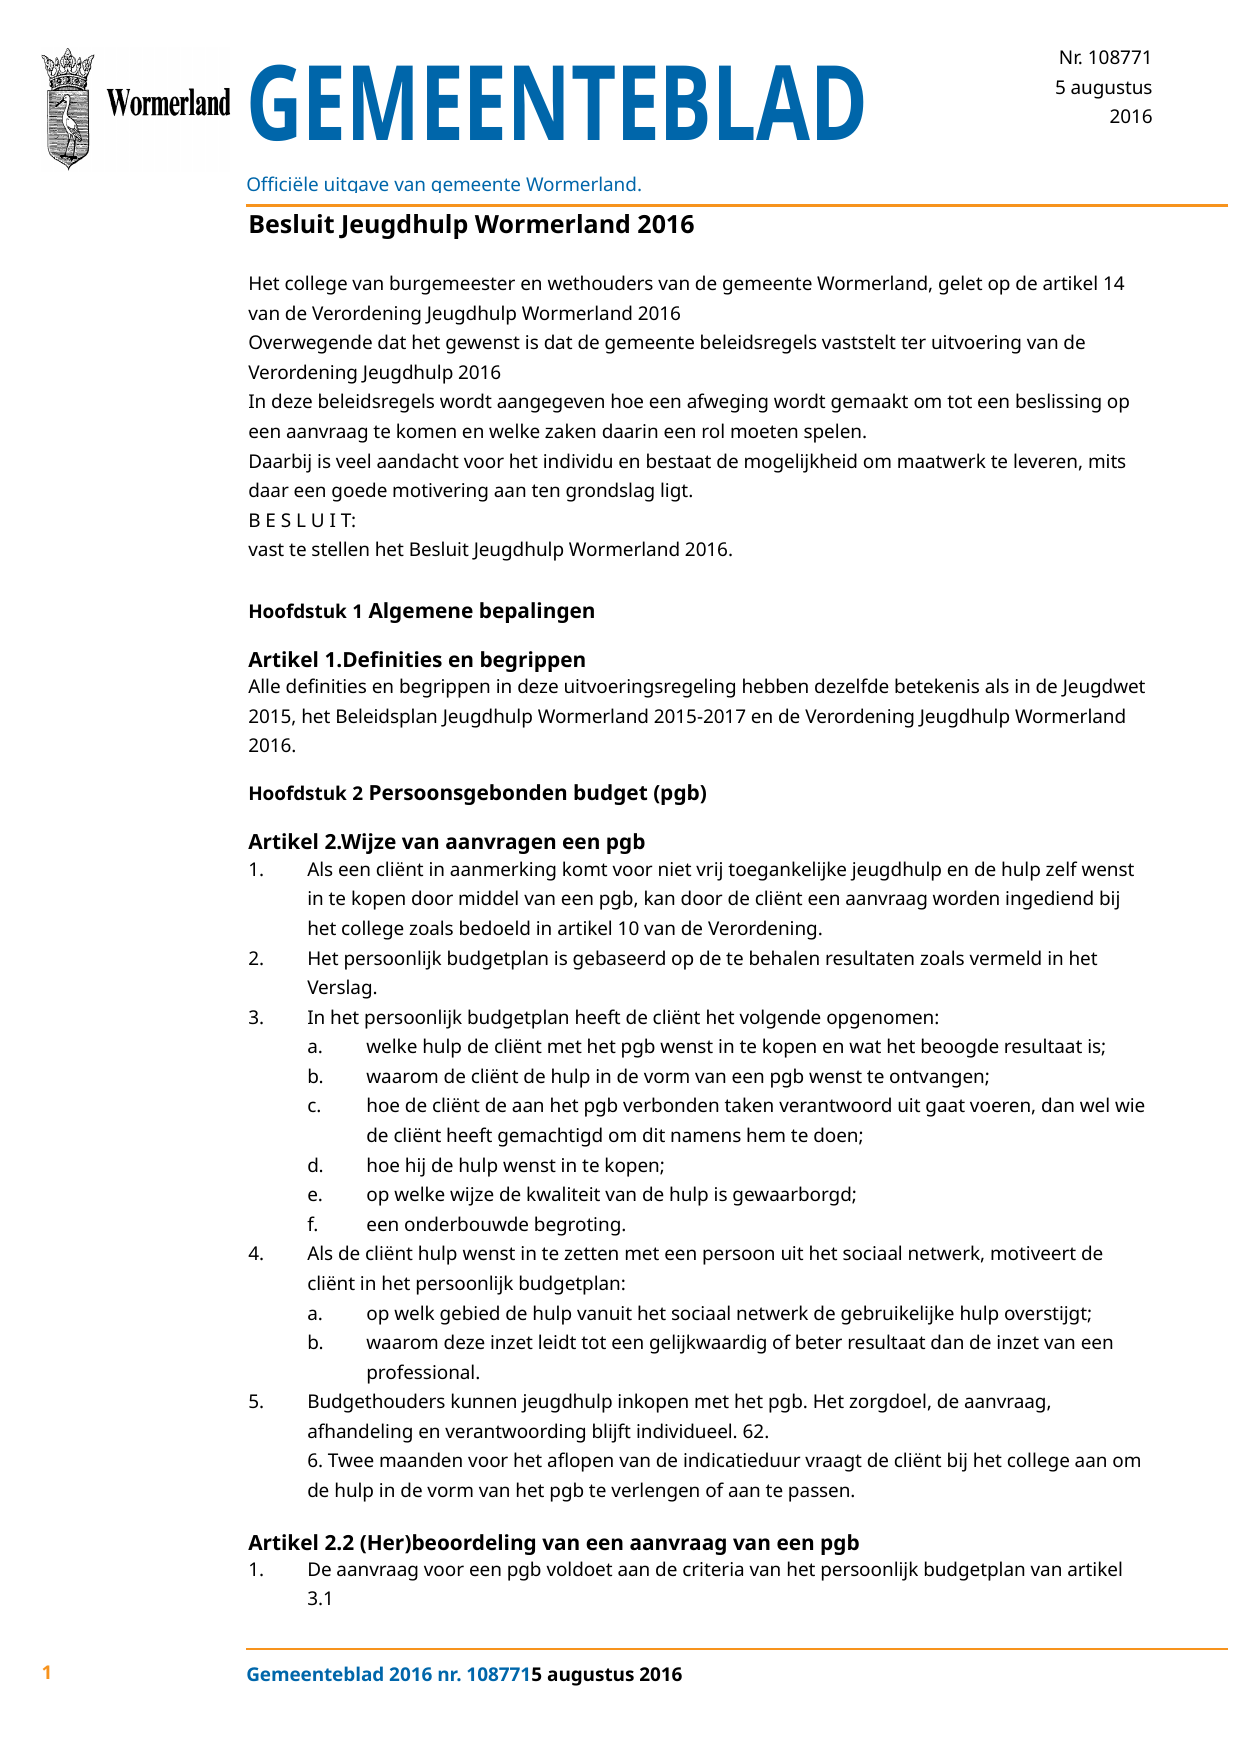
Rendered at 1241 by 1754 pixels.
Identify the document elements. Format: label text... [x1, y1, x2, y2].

list op welke wijze de kwaliteit van de hulp is gewaarborgd; [307, 1181, 1152, 1207]
list welke hulp de cliënt met het pgb wenst in te kopen en wat het beoogde resultaat is; [307, 1033, 1152, 1059]
text Artikel 1.Definities en begrippen [248, 645, 1152, 673]
text B E S L U I T: [248, 507, 1152, 533]
text Hoofdstuk 2 Persoonsgebonden budget (pgb) [248, 778, 1152, 807]
list In het persoonlijk budgetplan heeft de cliënt het volgende opgenomen: [248, 1004, 1152, 1029]
list Budgethouders kunnen jeugdhulp inkopen met het pgb. Het zorgdoel, de aanvraag, afhandeling en verantwoording blijft individueel. 62. [248, 1388, 1152, 1444]
list Als een cliënt in aanmerking komt voor niet vrij toegankelijke jeugdhulp en de hulp zelf wenst in te kopen door middel van een pgb, kan door de cliënt een aanvraag worden ingediend bij het college zoals bedoeld in artikel 10 van de Verordening. [248, 856, 1152, 941]
list hoe hij de hulp wenst in te kopen; [307, 1152, 1152, 1177]
text Het college van burgemeester en wethouders van de gemeente Wormerland, gelet op de artikel 14 van de Verordening Jeugdhulp Wormerland 2016 [248, 270, 1152, 326]
picture [41, 47, 231, 172]
text Artikel 2.2 (Her)beoordeling van een aanvraag van een pgb [248, 1528, 1152, 1556]
text Hoofdstuk 1 Algemene bepalingen [248, 596, 1152, 624]
text In deze beleidsregels wordt aangegeven hoe een afweging wordt gemaakt om tot een beslissing op een aanvraag te komen en welke zaken daarin een rol moeten spelen. [248, 389, 1152, 444]
list waarom de cliënt de hulp in de vorm van een pgb wenst te ontvangen; [307, 1063, 1152, 1089]
text Overwegende dat het gewenst is dat de gemeente beleidsregels vaststelt ter uitvoering van de Verordening Jeugdhulp 2016 [248, 329, 1152, 385]
text Artikel 2.Wijze van aanvragen een pgb [248, 827, 1152, 856]
list Het persoonlijk budgetplan is gebaseerd op de te behalen resultaten zoals vermeld in het Verslag. [248, 945, 1152, 1000]
text Daarbij is veel aandacht voor het individu en bestaat de mogelijkheid om maatwerk te leveren, mits daar een goede motivering aan ten grondslag ligt. [248, 448, 1152, 503]
list 6. Twee maanden voor het aflopen van de indicatieduur vraagt de cliënt bij het college aan om de hulp in de vorm van het pgb te verlengen of aan te passen. [248, 1448, 1152, 1503]
text vast te stellen het Besluit Jeugdhulp Wormerland 2016. [248, 537, 1152, 562]
list op welk gebied de hulp vanuit het sociaal netwerk de gebruikelijke hulp overstijgt; [307, 1300, 1152, 1325]
list Als de cliënt hulp wenst in te zetten met een persoon uit het sociaal netwerk, motiveert de cliënt in het persoonlijk budgetplan: [248, 1241, 1152, 1296]
list De aanvraag voor een pgb voldoet aan de criteria van het persoonlijk budgetplan van artikel 3.1 [248, 1556, 1152, 1611]
text Alle definities en begrippen in deze uitvoeringsregeling hebben dezelfde betekenis als in de Jeugdwet 2015, het Beleidsplan Jeugdhulp Wormerland 2015-2017 en de Verordening Jeugdhulp Wormerland 2016. [248, 673, 1152, 758]
list waarom deze inzet leidt tot een gelijkwaardig of beter resultaat dan de inzet van een professional. [307, 1329, 1152, 1384]
text Besluit Jeugdhulp Wormerland 2016 [248, 207, 1152, 241]
list een onderbouwde begroting. [307, 1211, 1152, 1237]
list hoe de cliënt de aan het pgb verbonden taken verantwoord uit gaat voeren, dan wel wie de cliënt heeft gemachtigd om dit namens hem te doen; [307, 1093, 1152, 1148]
